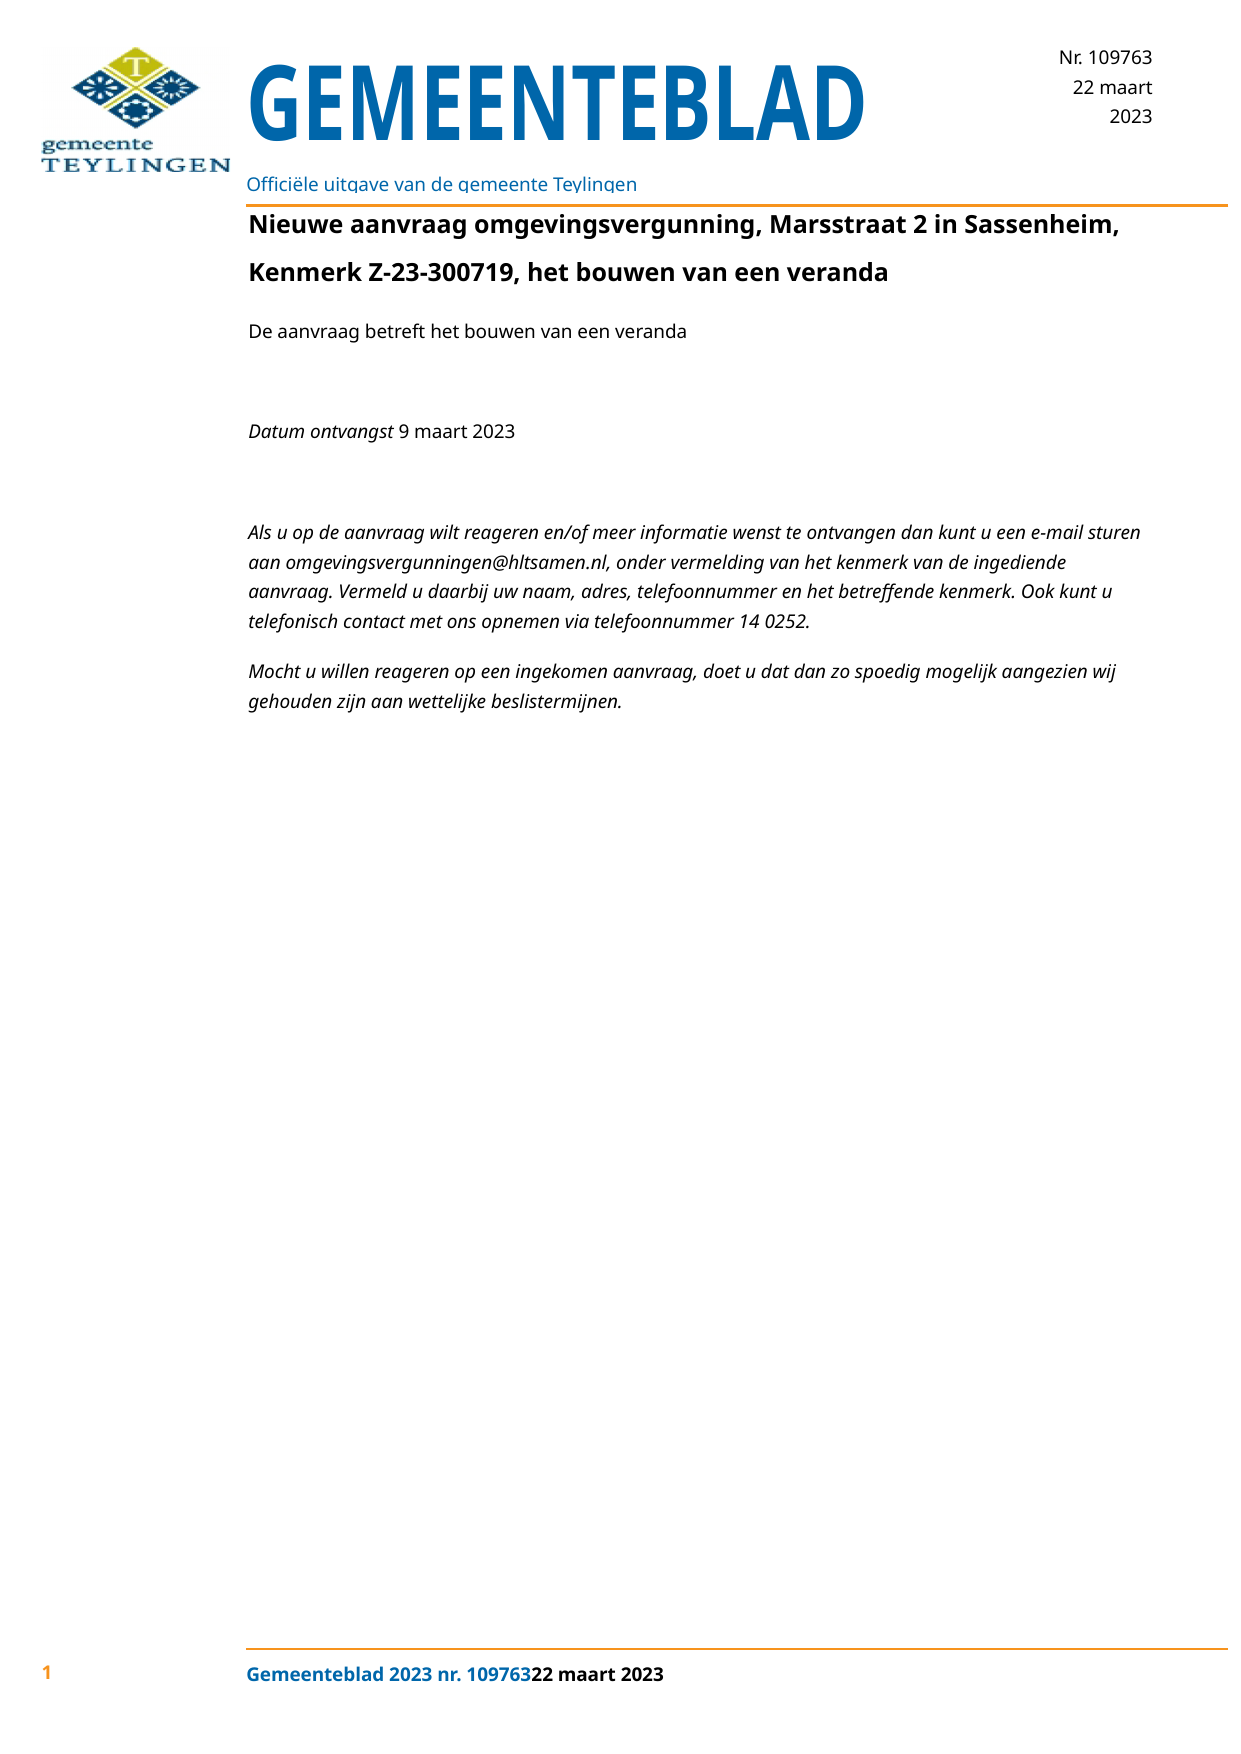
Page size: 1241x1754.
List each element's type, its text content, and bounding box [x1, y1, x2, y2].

text Datum ontvangst 9 maart 2023 [248, 419, 1152, 444]
picture [41, 47, 231, 172]
text Als u op de aanvraag wilt reageren en/of meer informatie wenst te ontvangen dan kunt u een e-mail sturen aan omgevingsvergunningen@hltsamen.nl, onder vermelding van het kenmerk van de ingediende aanvraag. Vermeld u daarbij uw naam, adres, telefoonnummer en het betreffende kenmerk. Ook kunt u telefonisch contact met ons opnemen via telefoonnummer 14 0252. [248, 519, 1152, 634]
text Mocht u willen reageren op een ingekomen aanvraag, doet u dat dan zo spoedig mogelijk aangezien wij gehouden zijn aan wettelijke beslistermijnen. [248, 659, 1152, 714]
text De aanvraag betreft het bouwen van een veranda [248, 318, 1152, 344]
text Nieuwe aanvraag omgevingsvergunning, Marsstraat 2 in Sassenheim, Kenmerk Z-23-300719, het bouwen van een veranda [248, 207, 1152, 288]
